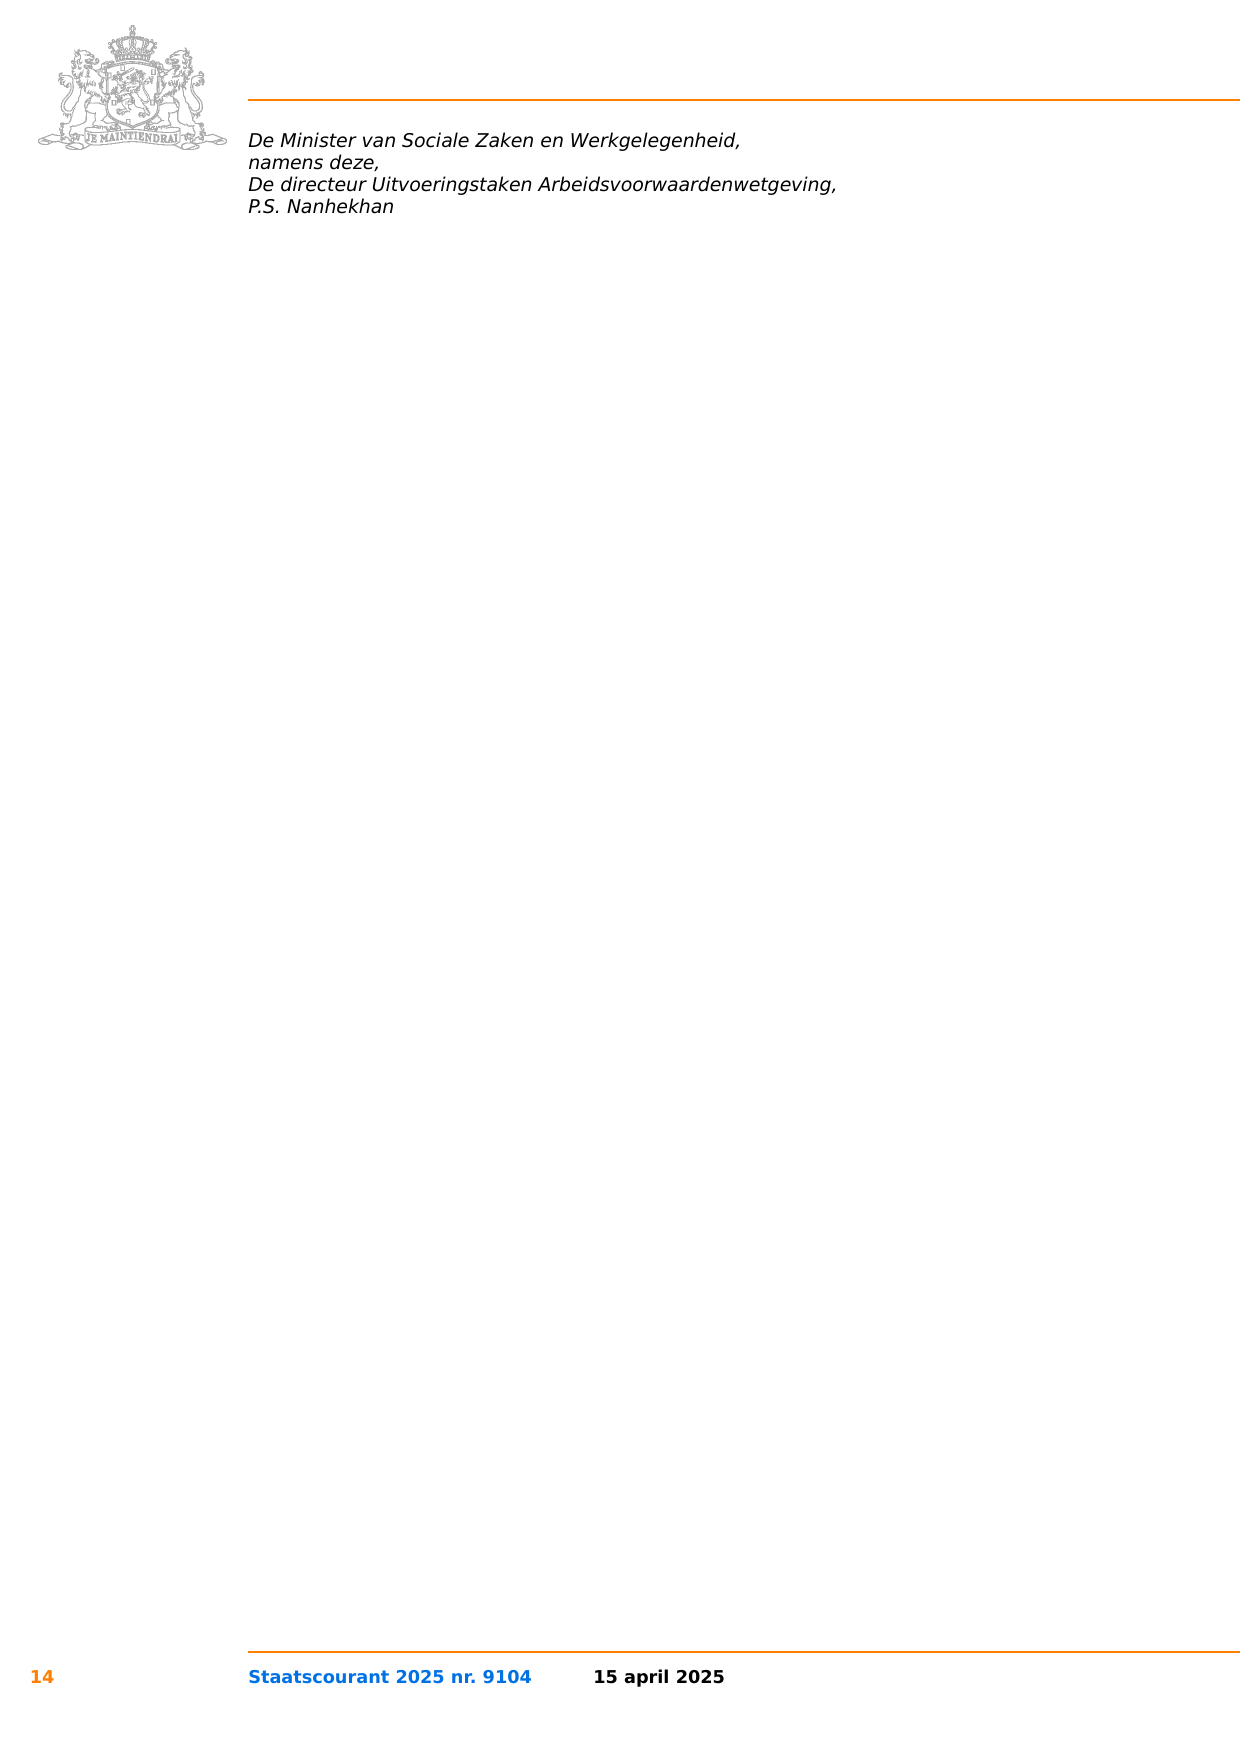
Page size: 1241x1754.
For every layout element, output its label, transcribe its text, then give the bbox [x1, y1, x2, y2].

picture [38, 25, 227, 150]
text De Minister van Sociale Zaken en Werkgelegenheid, namens deze, De directeur Uitvoeringstaken Arbeidsvoorwaardenwetgeving, P.S. Nanhekhan [248, 130, 1163, 218]
